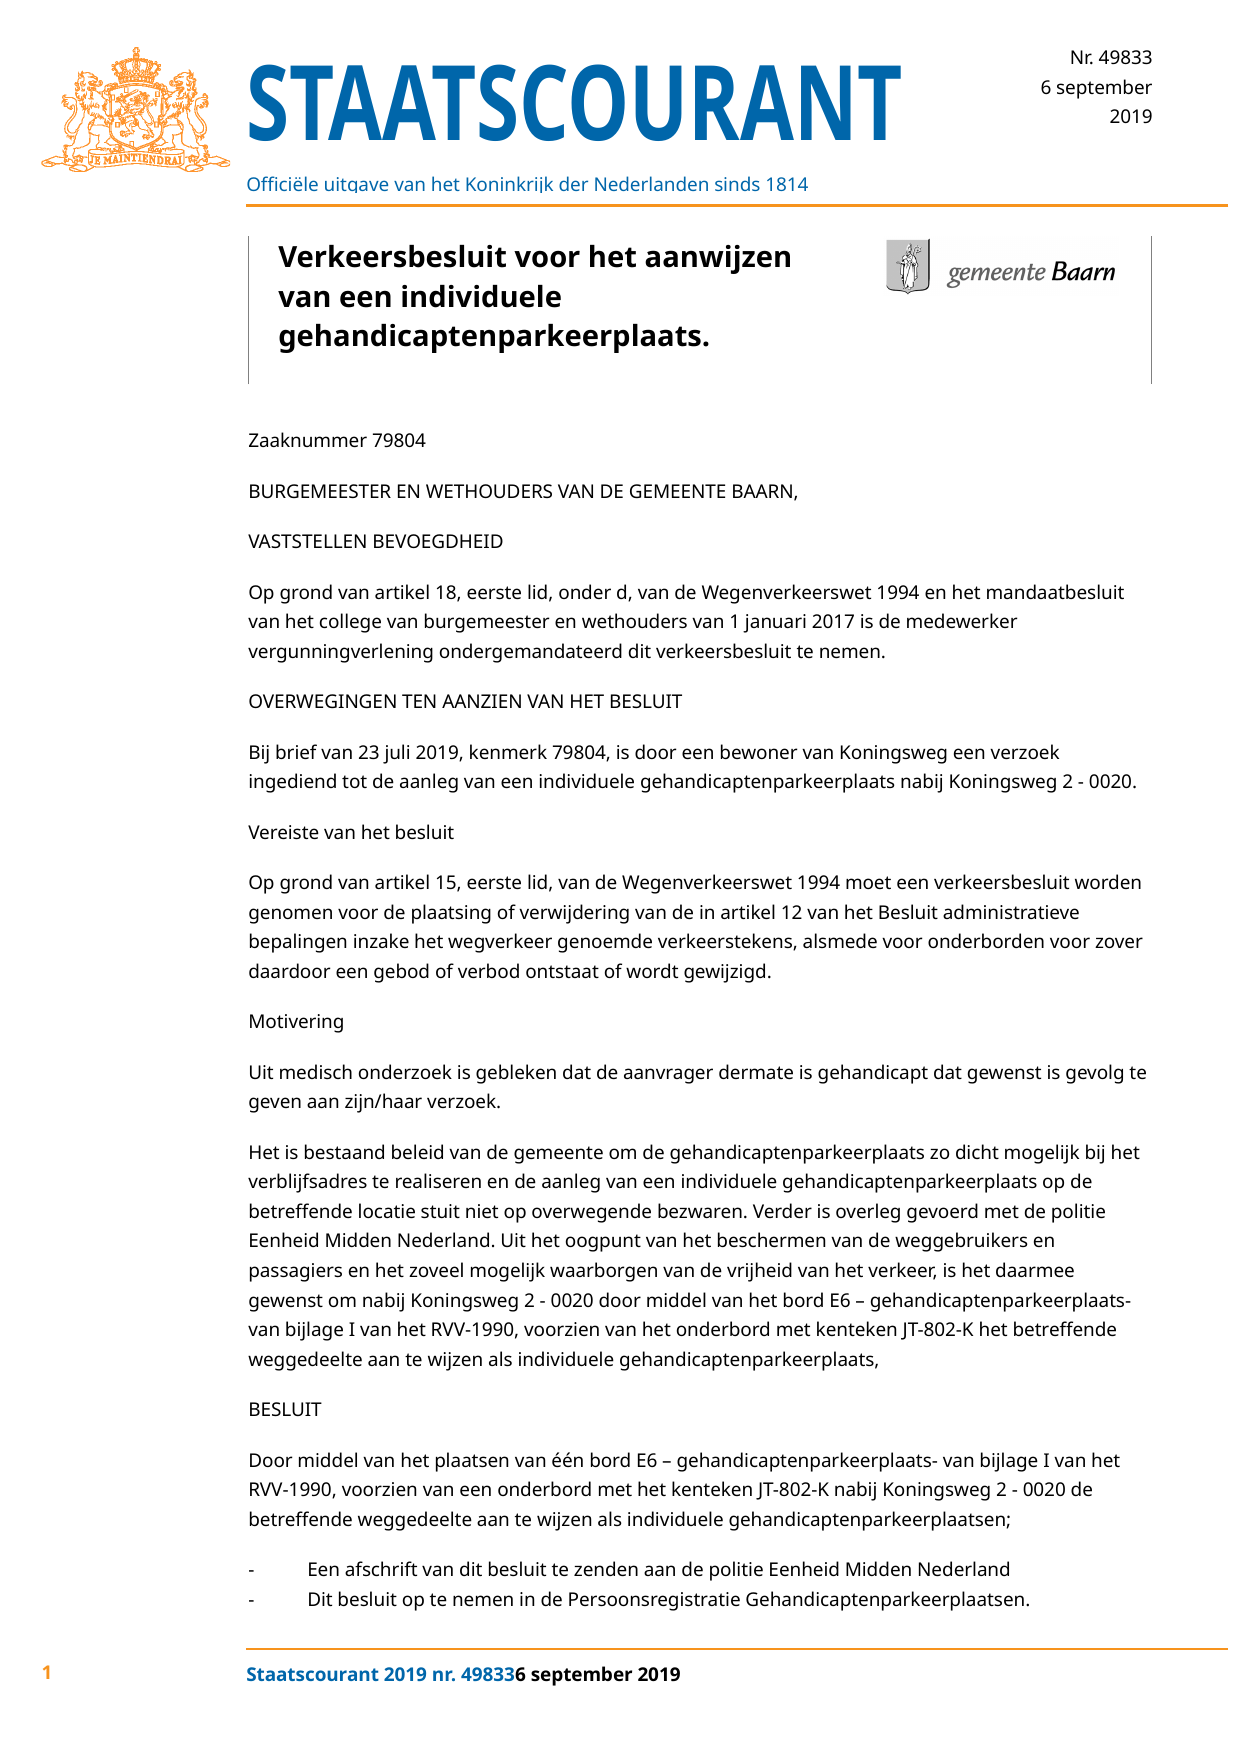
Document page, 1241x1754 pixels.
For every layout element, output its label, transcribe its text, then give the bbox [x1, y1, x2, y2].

list Een afschrift van dit besluit te zenden aan de politie Eenheid Midden Nederland [248, 1556, 1152, 1582]
picture [41, 47, 231, 172]
text Vereiste van het besluit [248, 819, 1152, 844]
picture [882, 236, 1119, 296]
text BESLUIT [248, 1396, 1152, 1422]
text Op grond van artikel 15, eerste lid, van de Wegenverkeerswet 1994 moet een verkeersbesluit worden genomen voor de plaatsing of verwijdering van de in artikel 12 van het Besluit administratieve bepalingen inzake het wegverkeer genoemde verkeerstekens, alsmede voor onderborden voor zover daardoor een gebod of verbod ontstaat of wordt gewijzigd. [248, 869, 1152, 984]
text VASTSTELLEN BEVOEGDHEID [248, 528, 1152, 554]
text Zaaknummer 79804 [248, 428, 1152, 453]
text Het is bestaand beleid van de gemeente om de gehandicaptenparkeerplaats zo dicht mogelijk bij het verblijfsadres te realiseren en de aanleg van een individuele gehandicaptenparkeerplaats op de betreffende locatie stuit niet op overwegende bezwaren. Verder is overleg gevoerd met de politie Eenheid Midden Nederland. Uit het oogpunt van het beschermen van de weggebruikers en passagiers en het zoveel mogelijk waarborgen van de vrijheid van het verkeer, is het daarmee gewenst om nabij Koningsweg 2 - 0020 door middel van het bord E6 – gehandicaptenparkeerplaats- van bijlage I van het RVV-1990, voorzien van het onderbord met kenteken JT-802-K het betreffende weggedeelte aan te wijzen als individuele gehandicaptenparkeerplaats, [248, 1139, 1152, 1372]
table_header Verkeersbesluit voor het aanwijzen van een individuele gehandicaptenparkeerplaats. [249, 236, 850, 384]
list Dit besluit op te nemen in de Persoonsregistratie Gehandicaptenparkeerplaatsen. [248, 1586, 1152, 1612]
text Door middel van het plaatsen van één bord E6 – gehandicaptenparkeerplaats- van bijlage I van het RVV-1990, voorzien van een onderbord met het kenteken JT-802-K nabij Koningsweg 2 - 0020 de betreffende weggedeelte aan te wijzen als individuele gehandicaptenparkeerplaatsen; [248, 1447, 1152, 1532]
text BURGEMEESTER EN WETHOUDERS VAN DE GEMEENTE BAARN, [248, 478, 1152, 504]
table_header [850, 236, 1151, 384]
text Uit medisch onderzoek is gebleken dat de aanvrager dermate is gehandicapt dat gewenst is gevolg te geven aan zijn/haar verzoek. [248, 1059, 1152, 1114]
text OVERWEGINGEN TEN AANZIEN VAN HET BESLUIT [248, 688, 1152, 714]
text Op grond van artikel 18, eerste lid, onder d, van de Wegenverkeerswet 1994 en het mandaatbesluit van het college van burgemeester en wethouders van 1 januari 2017 is de medewerker vergunningverlening ondergemandateerd dit verkeersbesluit te nemen. [248, 579, 1152, 664]
text Motivering [248, 1008, 1152, 1034]
text Bij brief van 23 juli 2019, kenmerk 79804, is door een bewoner van Koningsweg een verzoek ingediend tot de aanleg van een individuele gehandicaptenparkeerplaats nabij Koningsweg 2 - 0020. [248, 739, 1152, 794]
